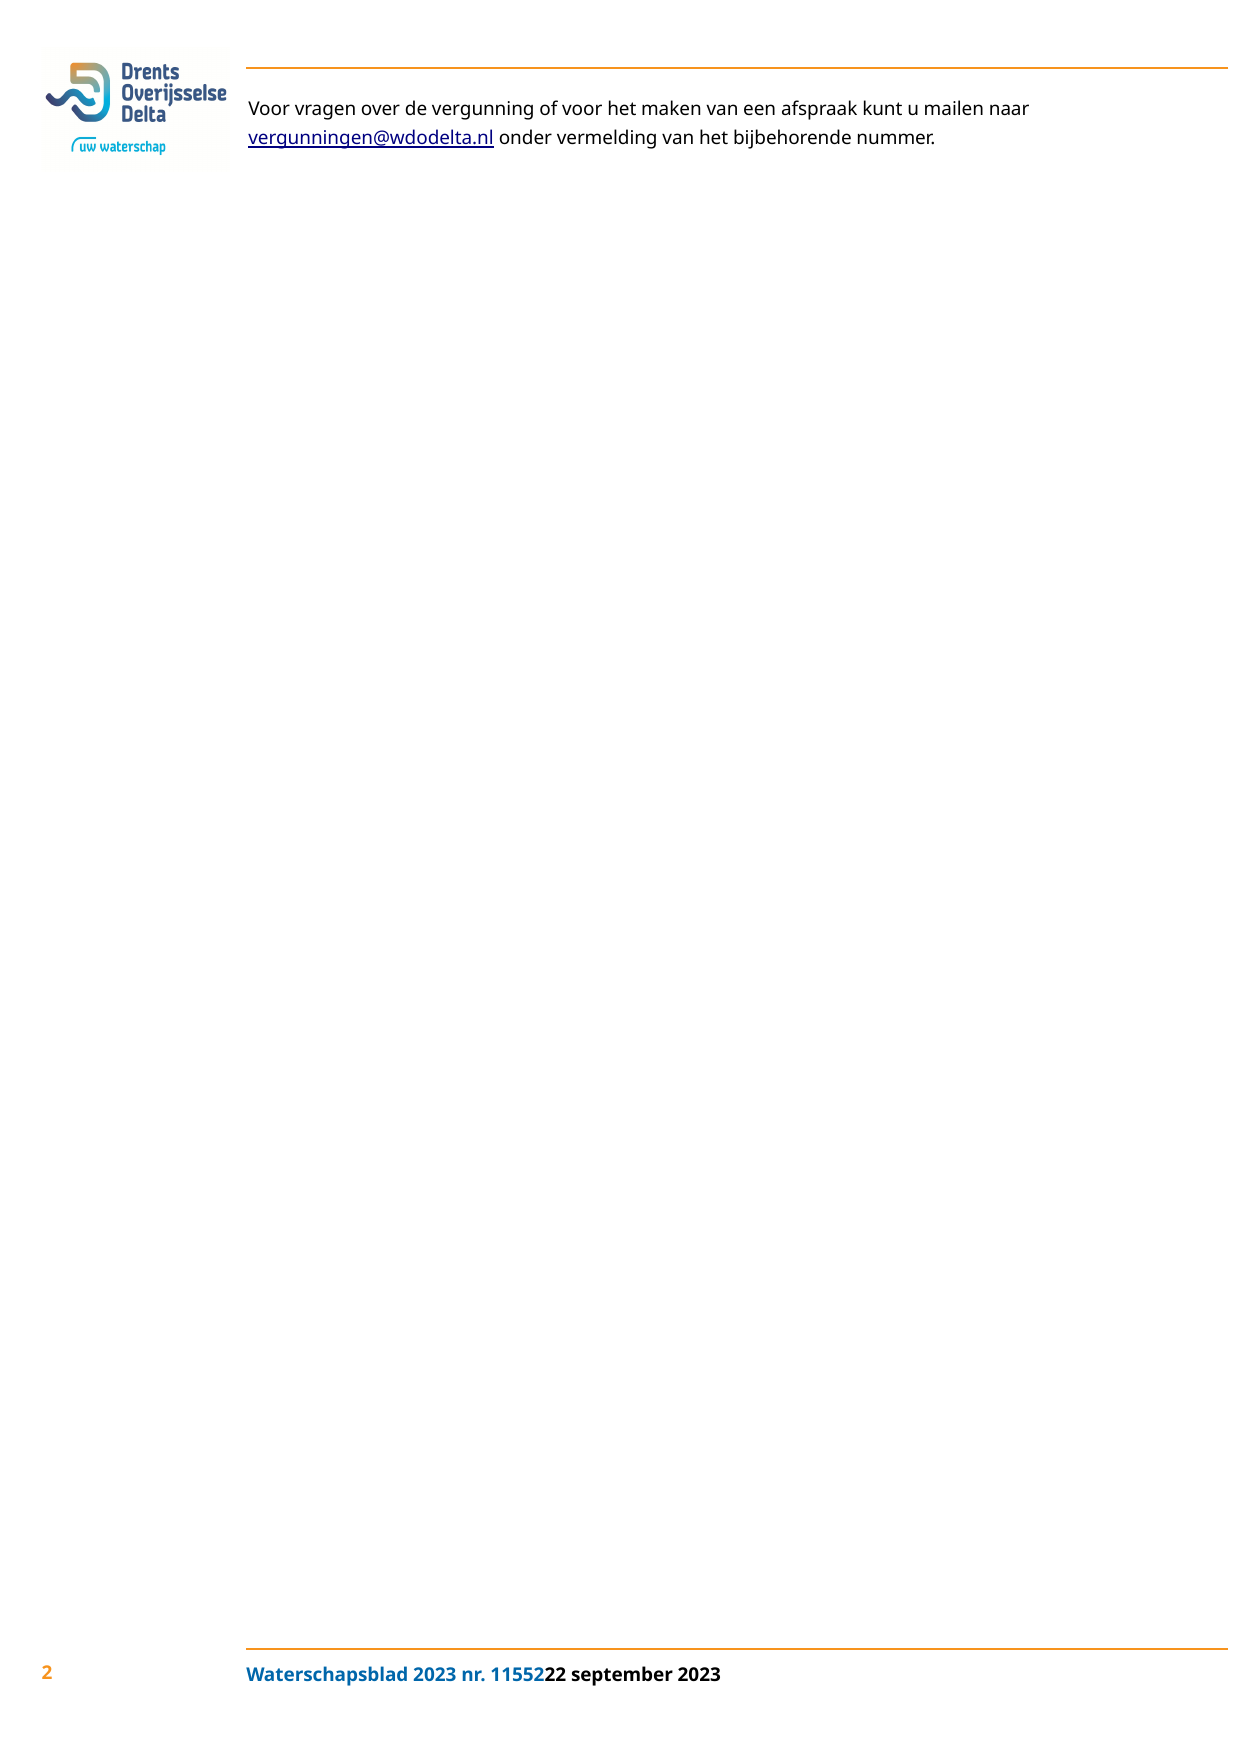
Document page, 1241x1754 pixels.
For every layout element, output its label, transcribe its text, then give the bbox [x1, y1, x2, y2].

text Voor vragen over de vergunning of voor het maken van een afspraak kunt u mailen naar vergunningen@wdodelta.nl onder vermelding van het bijbehorende nummer. [248, 95, 1152, 150]
picture [41, 47, 231, 172]
